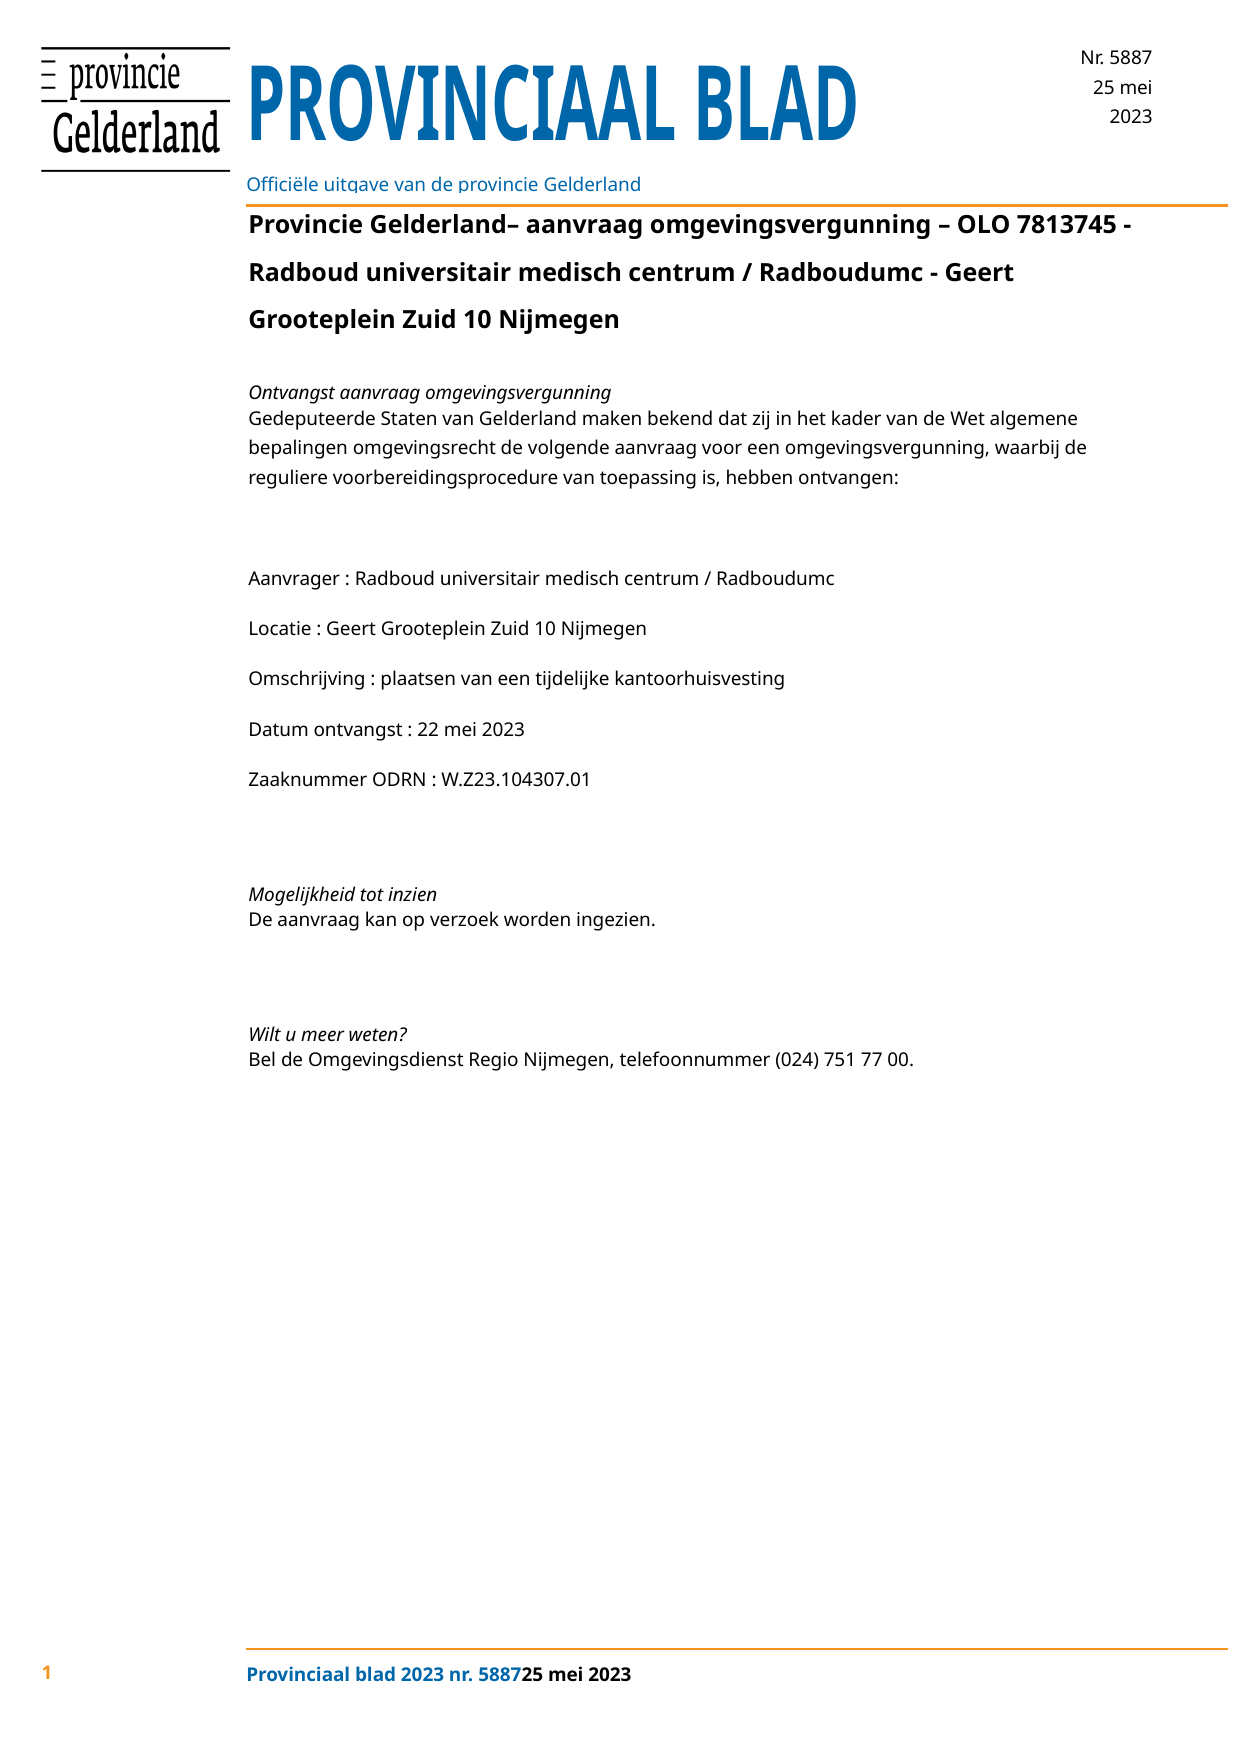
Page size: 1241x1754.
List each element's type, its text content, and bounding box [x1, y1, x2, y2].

text Bel de Omgevingsdienst Regio Nijmegen, telefoonnummer (024) 751 77 00. [248, 1047, 1152, 1072]
text Aanvrager : Radboud universitair medisch centrum / Radboudumc [248, 565, 1152, 591]
text Locatie : Geert Grooteplein Zuid 10 Nijmegen [248, 615, 1152, 641]
text Ontvangst aanvraag omgevingsvergunning [248, 379, 1152, 405]
text Omschrijving : plaatsen van een tijdelijke kantoorhuisvesting [248, 666, 1152, 691]
text Zaaknummer ODRN : W.Z23.104307.01 [248, 766, 1152, 792]
text Provincie Gelderland– aanvraag omgevingsvergunning – OLO 7813745 - Radboud universitair medisch centrum / Radboudumc - Geert Grooteplein Zuid 10 Nijmegen [248, 207, 1152, 336]
picture [41, 47, 231, 172]
text Wilt u meer weten? [248, 1021, 1152, 1047]
text Gedeputeerde Staten van Gelderland maken bekend dat zij in het kader van de Wet algemene bepalingen omgevingsrecht de volgende aanvraag voor een omgevingsvergunning, waarbij de reguliere voorbereidingsprocedure van toepassing is, hebben ontvangen: [248, 405, 1152, 490]
text Datum ontvangst : 22 mei 2023 [248, 716, 1152, 742]
text De aanvraag kan op verzoek worden ingezien. [248, 907, 1152, 932]
text Mogelijkheid tot inzien [248, 881, 1152, 907]
